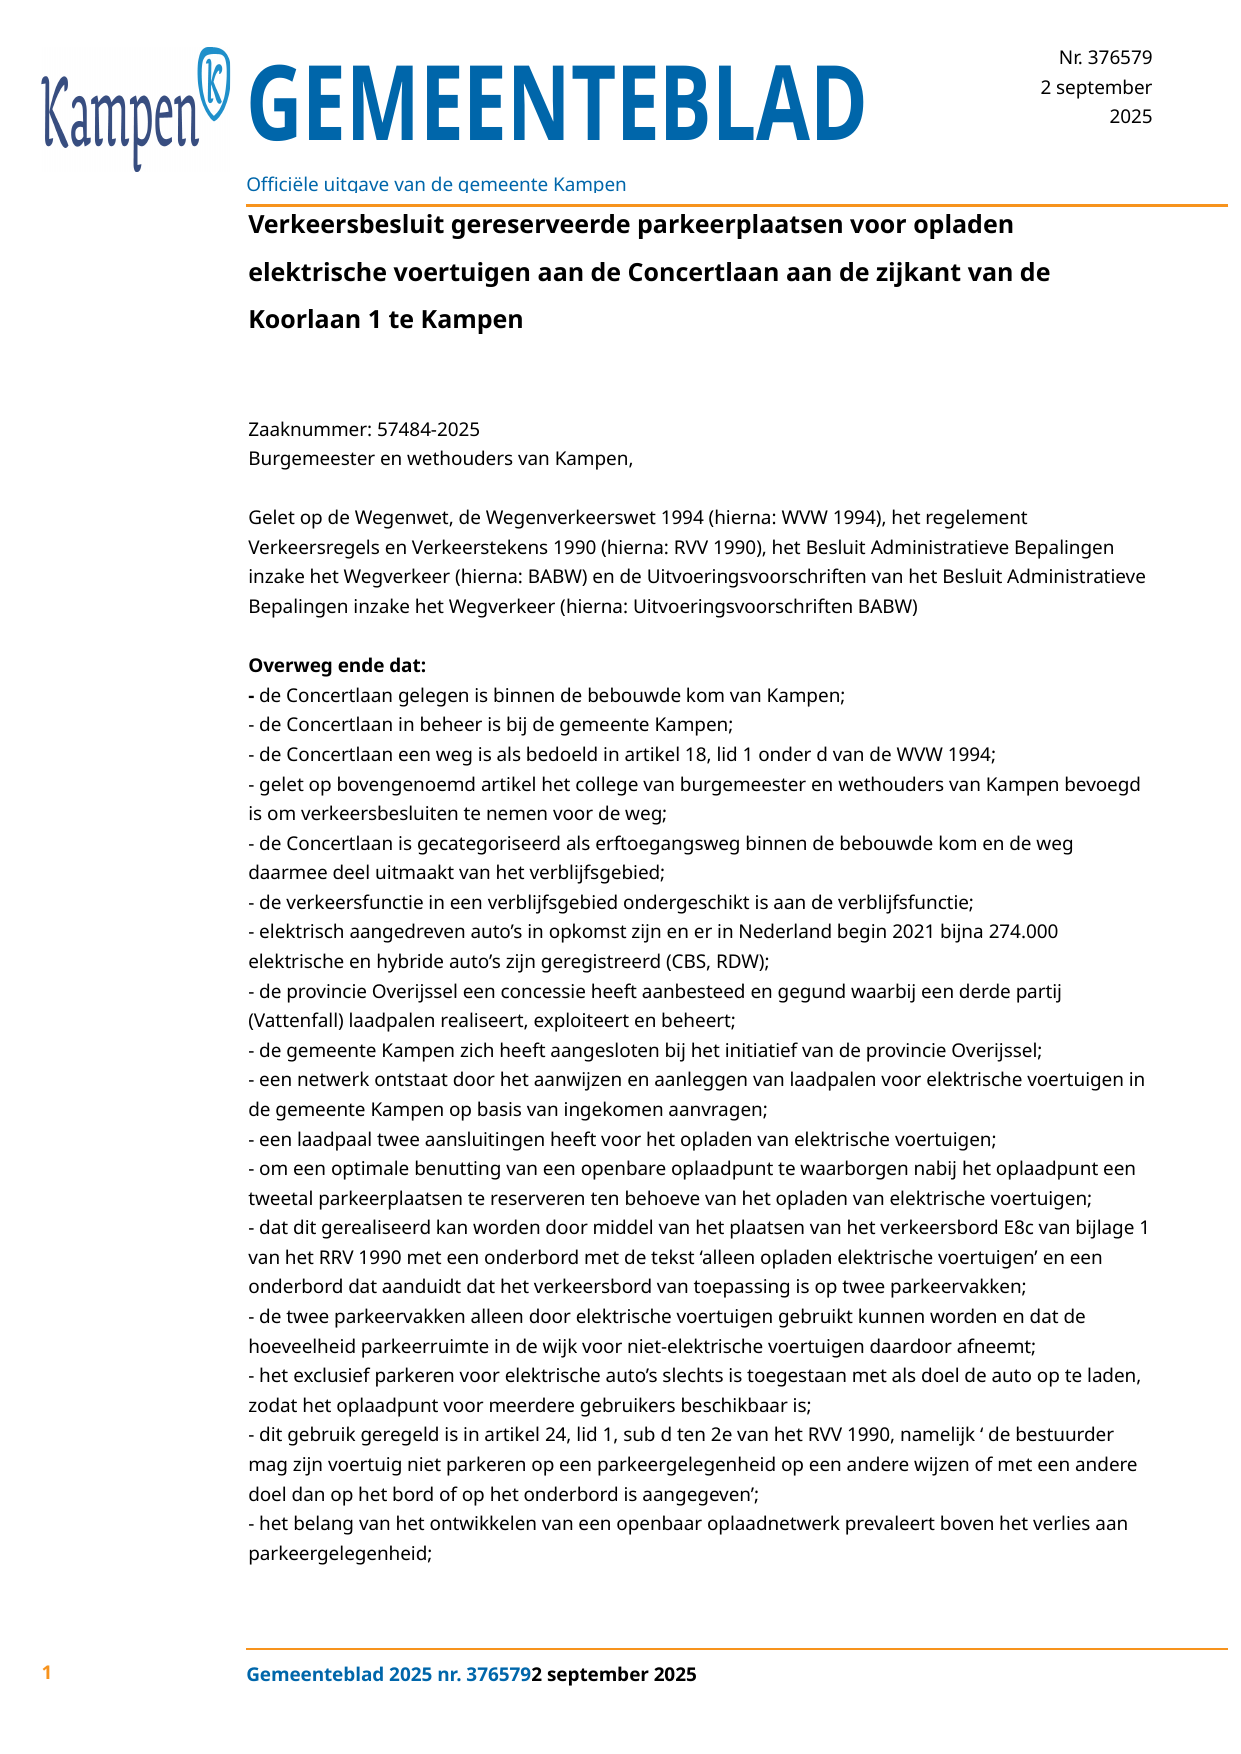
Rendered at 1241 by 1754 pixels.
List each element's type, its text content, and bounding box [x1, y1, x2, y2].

text - de Concertlaan in beheer is bij de gemeente Kampen; [248, 712, 1152, 737]
text - het belang van het ontwikkelen van een openbaar oplaadnetwerk prevaleert boven het verlies aan parkeergelegenheid; [248, 1510, 1152, 1566]
text - de Concertlaan is gecategoriseerd als erftoegangsweg binnen de bebouwde kom en de weg daarmee deel uitmaakt van het verblijfsgebied; [248, 830, 1152, 885]
text - een netwerk ontstaat door het aanwijzen en aanleggen van laadpalen voor elektrische voertuigen in de gemeente Kampen op basis van ingekomen aanvragen; [248, 1067, 1152, 1122]
text - de gemeente Kampen zich heeft aangesloten bij het initiatief van de provincie Overijssel; [248, 1037, 1152, 1063]
text - de verkeersfunctie in een verblijfsgebied ondergeschikt is aan de verblijfsfunctie; [248, 889, 1152, 915]
text - een laadpaal twee aansluitingen heeft voor het opladen van elektrische voertuigen; [248, 1126, 1152, 1152]
text Burgemeester en wethouders van Kampen, [248, 445, 1152, 471]
text - gelet op bovengenoemd artikel het college van burgemeester en wethouders van Kampen bevoegd is om verkeersbesluiten te nemen voor de weg; [248, 771, 1152, 826]
text - het exclusief parkeren voor elektrische auto’s slechts is toegestaan met als doel de auto op te laden, zodat het oplaadpunt voor meerdere gebruikers beschikbaar is; [248, 1362, 1152, 1418]
text - dit gebruik geregeld is in artikel 24, lid 1, sub d ten 2e van het RVV 1990, namelijk ‘ de bestuurder mag zijn voertuig niet parkeren op een parkeergelegenheid op een andere wijzen of met een andere doel dan op het bord of op het onderbord is aangegeven’; [248, 1422, 1152, 1507]
picture [41, 47, 231, 172]
text Verkeersbesluit gereserveerde parkeerplaatsen voor opladen elektrische voertuigen aan de Concertlaan aan de zijkant van de Koorlaan 1 te Kampen [248, 207, 1152, 336]
text - de Concertlaan een weg is als bedoeld in artikel 18, lid 1 onder d van de WVW 1994; [248, 741, 1152, 767]
text - de Concertlaan gelegen is binnen de bebouwde kom van Kampen; [248, 682, 1152, 708]
text - om een optimale benutting van een openbare oplaadpunt te waarborgen nabij het oplaadpunt een tweetal parkeerplaatsen te reserveren ten behoeve van het opladen van elektrische voertuigen; [248, 1155, 1152, 1211]
text Zaaknummer: 57484-2025 [248, 416, 1152, 442]
text - de twee parkeervakken alleen door elektrische voertuigen gebruikt kunnen worden en dat de hoeveelheid parkeerruimte in de wijk voor niet-elektrische voertuigen daardoor afneemt; [248, 1303, 1152, 1359]
text Gelet op de Wegenwet, de Wegenverkeerswet 1994 (hierna: WVW 1994), het regelement Verkeersregels en Verkeerstekens 1990 (hierna: RVV 1990), het Besluit Administratieve Bepalingen inzake het Wegverkeer (hierna: BABW) en de Uitvoeringsvoorschriften van het Besluit Administratieve Bepalingen inzake het Wegverkeer (hierna: Uitvoeringsvoorschriften BABW) [248, 504, 1152, 619]
text - dat dit gerealiseerd kan worden door middel van het plaatsen van het verkeersbord E8c van bijlage 1 van het RRV 1990 met een onderbord met de tekst ‘alleen opladen elektrische voertuigen’ en een onderbord dat aanduidt dat het verkeersbord van toepassing is op twee parkeervakken; [248, 1214, 1152, 1299]
text - de provincie Overijssel een concessie heeft aanbesteed en gegund waarbij een derde partij (Vattenfall) laadpalen realiseert, exploiteert en beheert; [248, 978, 1152, 1033]
text - elektrisch aangedreven auto’s in opkomst zijn en er in Nederland begin 2021 bijna 274.000 elektrische en hybride auto’s zijn geregistreerd (CBS, RDW); [248, 919, 1152, 974]
text Overweg ende dat: [248, 652, 1152, 678]
